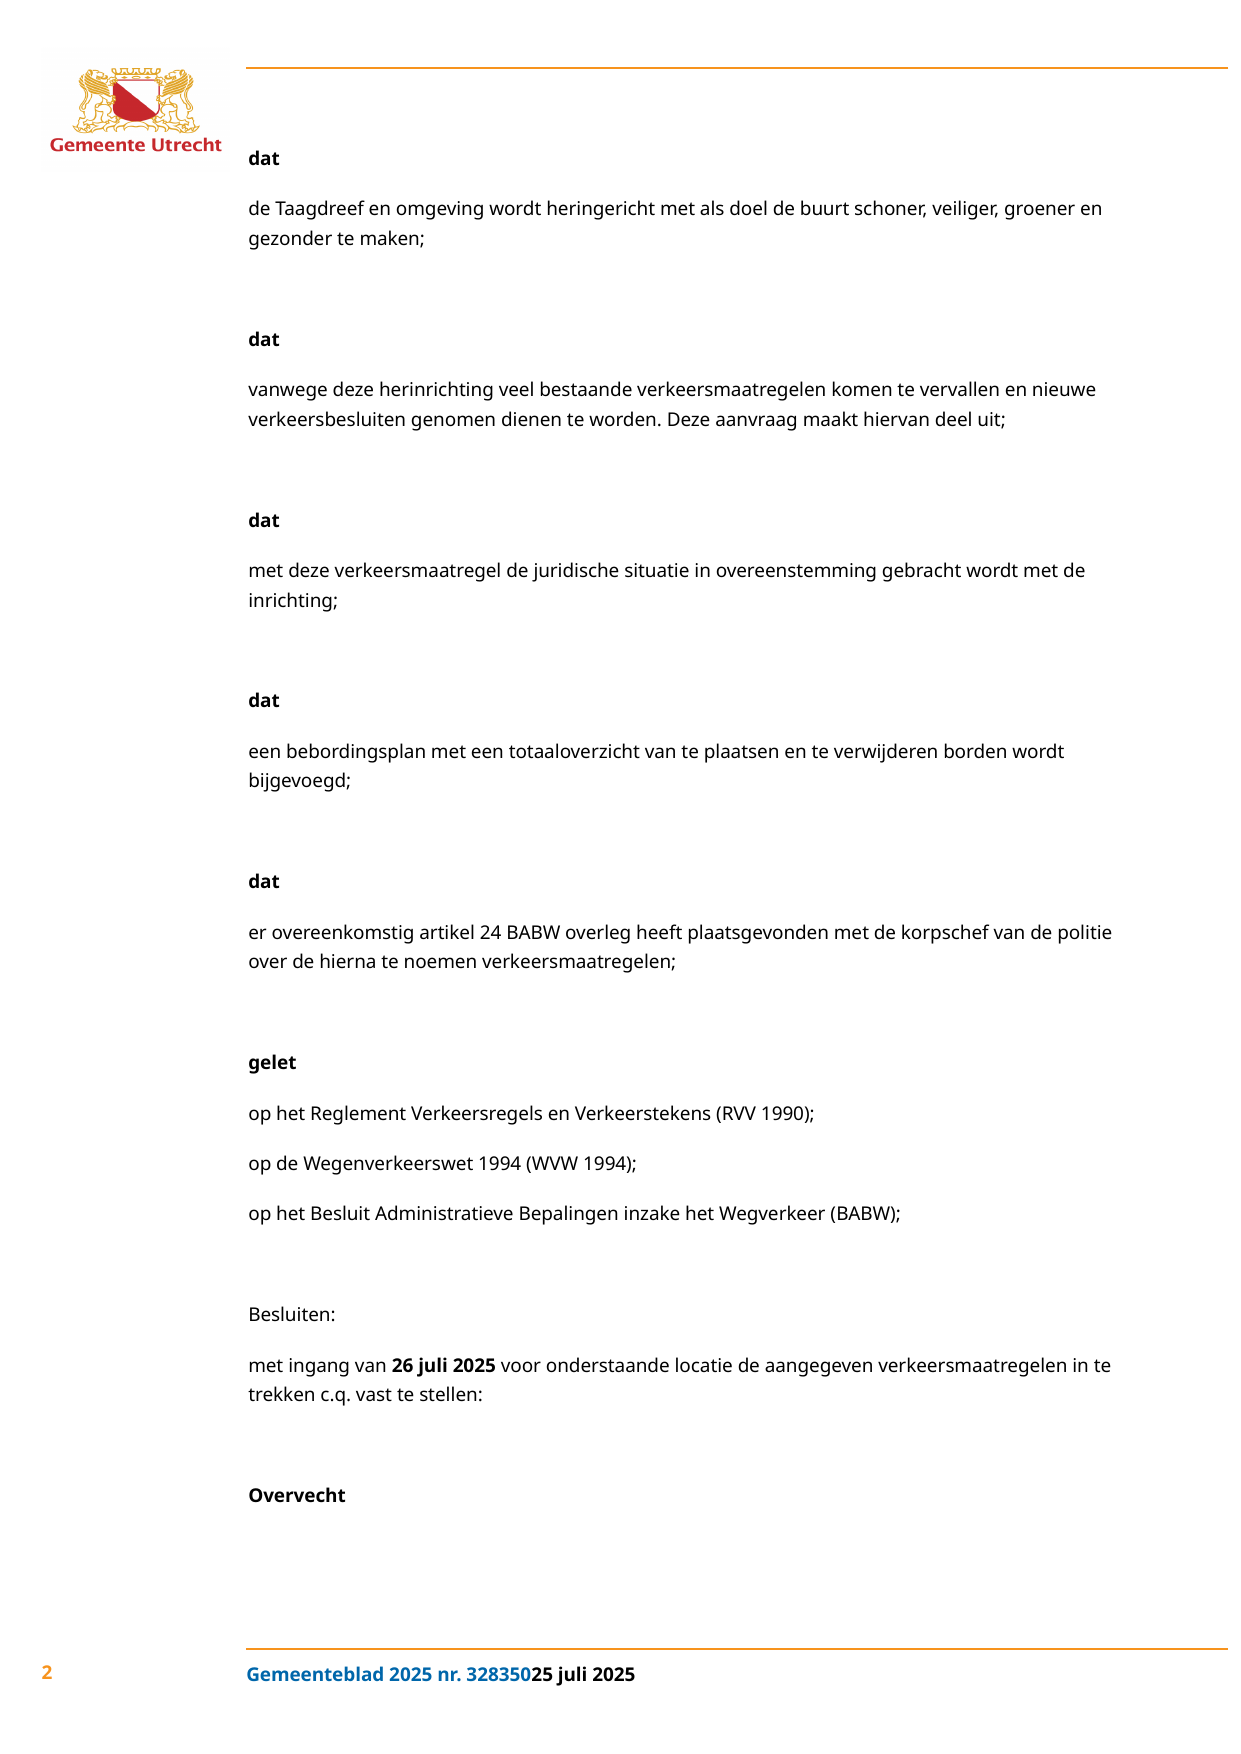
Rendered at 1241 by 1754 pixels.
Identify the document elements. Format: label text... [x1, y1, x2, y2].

text dat [248, 145, 1152, 171]
text op het Besluit Administratieve Bepalingen inzake het Wegverkeer (BABW); [248, 1201, 1152, 1226]
text dat [248, 688, 1152, 713]
text er overeenkomstig artikel 24 BABW overleg heeft plaatsgevonden met de korpschef van de politie over de hierna te noemen verkeersmaatregelen; [248, 919, 1152, 974]
text op de Wegenverkeerswet 1994 (WVW 1994); [248, 1150, 1152, 1176]
text vanwege deze herinrichting veel bestaande verkeersmaatregelen komen te vervallen en nieuwe verkeersbesluiten genomen dienen te worden. Deze aanvraag maakt hiervan deel uit; [248, 376, 1152, 432]
text dat [248, 326, 1152, 352]
text met deze verkeersmaatregel de juridische situatie in overeenstemming gebracht wordt met de inrichting; [248, 557, 1152, 613]
text Besluiten: [248, 1301, 1152, 1327]
text dat [248, 868, 1152, 894]
picture [41, 47, 231, 172]
text met ingang van 26 juli 2025 voor onderstaande locatie de aangegeven verkeersmaatregelen in te trekken c.q. vast te stellen: [248, 1352, 1152, 1407]
text dat [248, 507, 1152, 533]
text Overvecht [248, 1482, 1152, 1508]
text op het Reglement Verkeersregels en Verkeerstekens (RVV 1990); [248, 1100, 1152, 1126]
text gelet [248, 1049, 1152, 1075]
text een bebordingsplan met een totaaloverzicht van te plaatsen en te verwijderen borden wordt bijgevoegd; [248, 738, 1152, 793]
text de Taagdreef en omgeving wordt heringericht met als doel de buurt schoner, veiliger, groener en gezonder te maken; [248, 196, 1152, 251]
